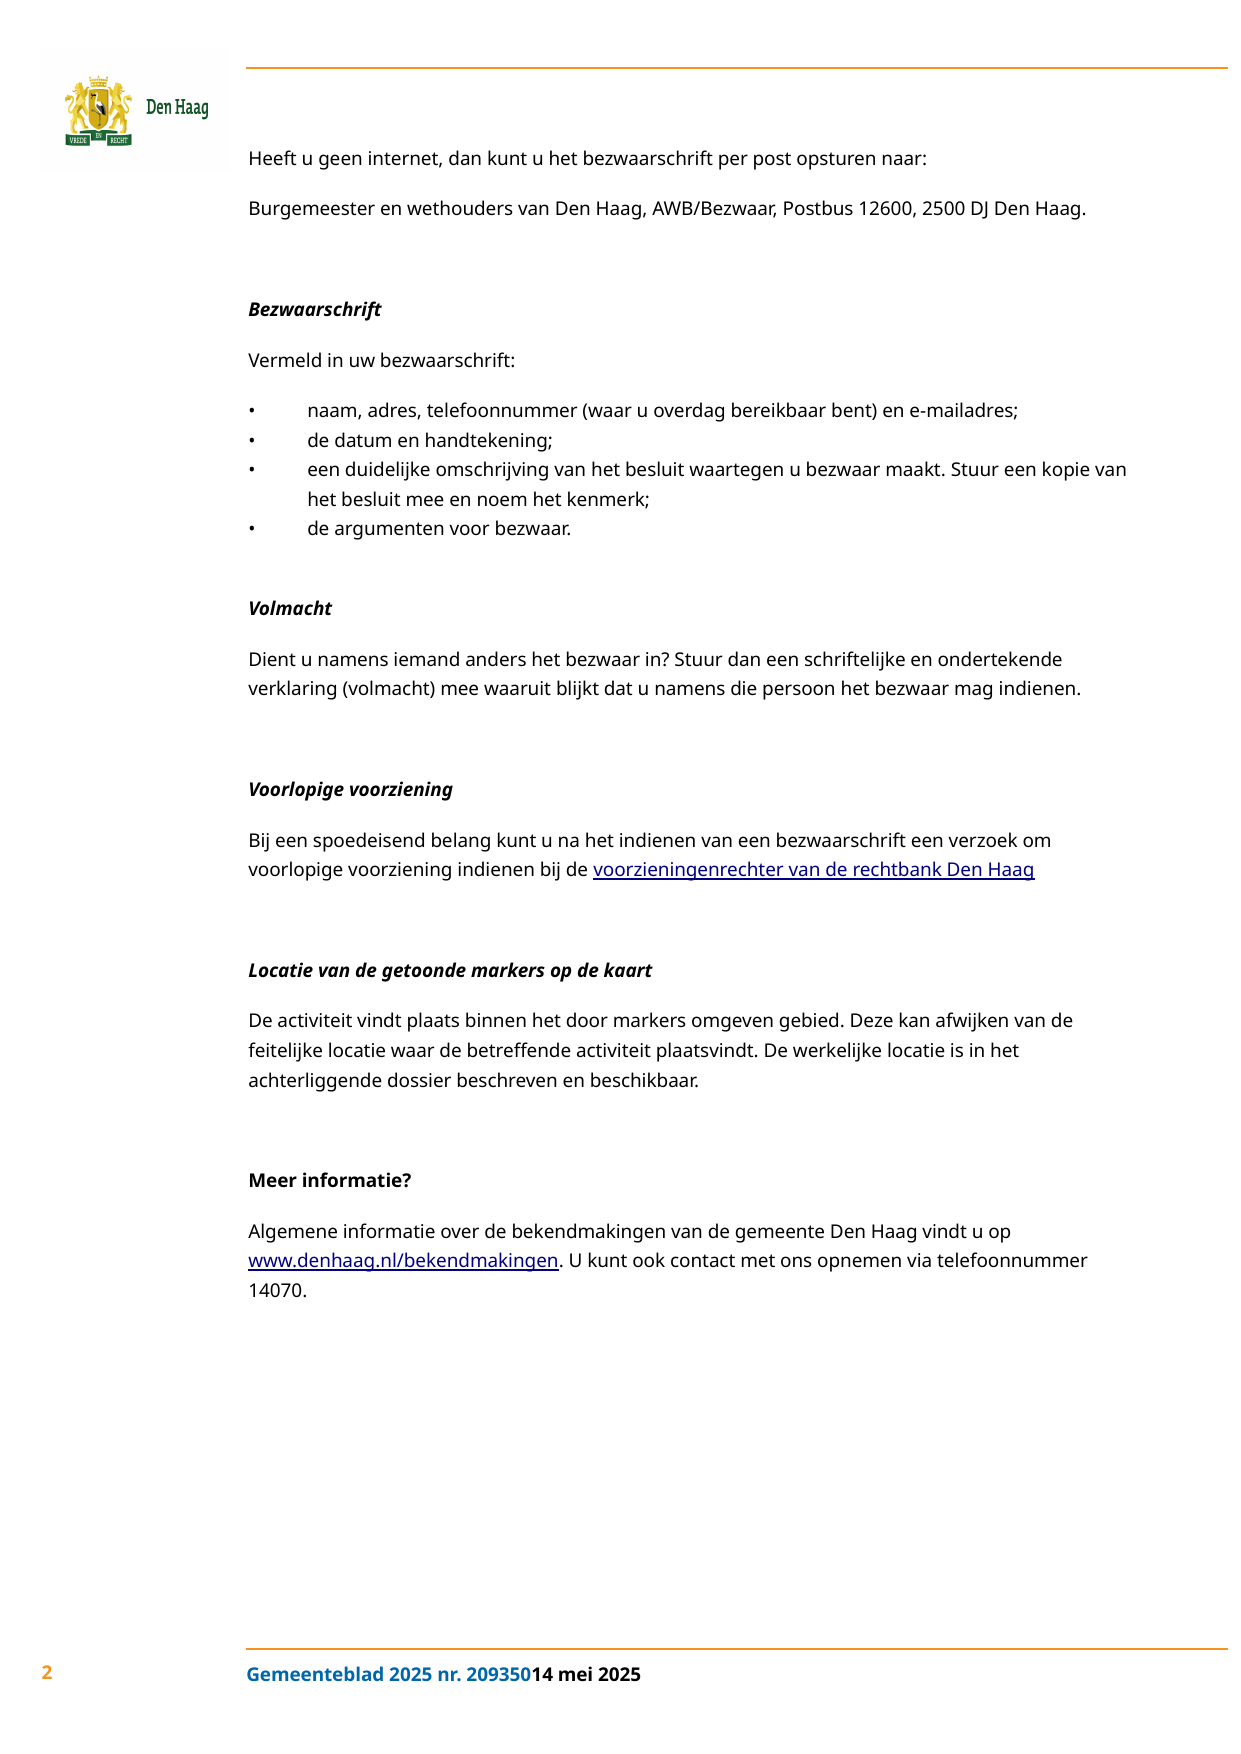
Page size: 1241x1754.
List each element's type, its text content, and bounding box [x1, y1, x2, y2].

text Vermeld in uw bezwaarschrift: [248, 347, 1152, 373]
text De activiteit vindt plaats binnen het door markers omgeven gebied. Deze kan afwijken van de feitelijke locatie waar de betreffende activiteit plaatsvindt. De werkelijke locatie is in het achterliggende dossier beschreven en beschikbaar. [248, 1008, 1152, 1093]
text Voorlopige voorziening [248, 776, 1152, 802]
text Bezwaarschrift [248, 296, 1152, 322]
picture [41, 47, 231, 172]
text Burgemeester en wethouders van Den Haag, AWB/Bezwaar, Postbus 12600, 2500 DJ Den Haag. [248, 196, 1152, 221]
list naam, adres, telefoonnummer (waar u overdag bereikbaar bent) en e-mailadres; [248, 397, 1152, 423]
text Locatie van de getoonde markers op de kaart [248, 957, 1152, 983]
list de datum en handtekening; [248, 427, 1152, 453]
text Volmacht [248, 596, 1152, 621]
text Meer informatie? [248, 1168, 1152, 1193]
text Heeft u geen internet, dan kunt u het bezwaarschrift per post opsturen naar: [248, 145, 1152, 171]
text Bij een spoedeisend belang kunt u na het indienen van een bezwaarschrift een verzoek om voorlopige voorziening indienen bij de voorzieningenrechter van de rechtbank Den Haag [248, 827, 1152, 882]
text Algemene informatie over de bekendmakingen van de gemeente Den Haag vindt u op www.denhaag.nl/bekendmakingen. U kunt ook contact met ons opnemen via telefoonnummer 14070. [248, 1218, 1152, 1303]
list de argumenten voor bezwaar. [248, 516, 1152, 541]
text Dient u namens iemand anders het bezwaar in? Stuur dan een schriftelijke en ondertekende verklaring (volmacht) mee waaruit blijkt dat u namens die persoon het bezwaar mag indienen. [248, 646, 1152, 701]
list een duidelijke omschrijving van het besluit waartegen u bezwaar maakt. Stuur een kopie van het besluit mee en noem het kenmerk; [248, 456, 1152, 512]
